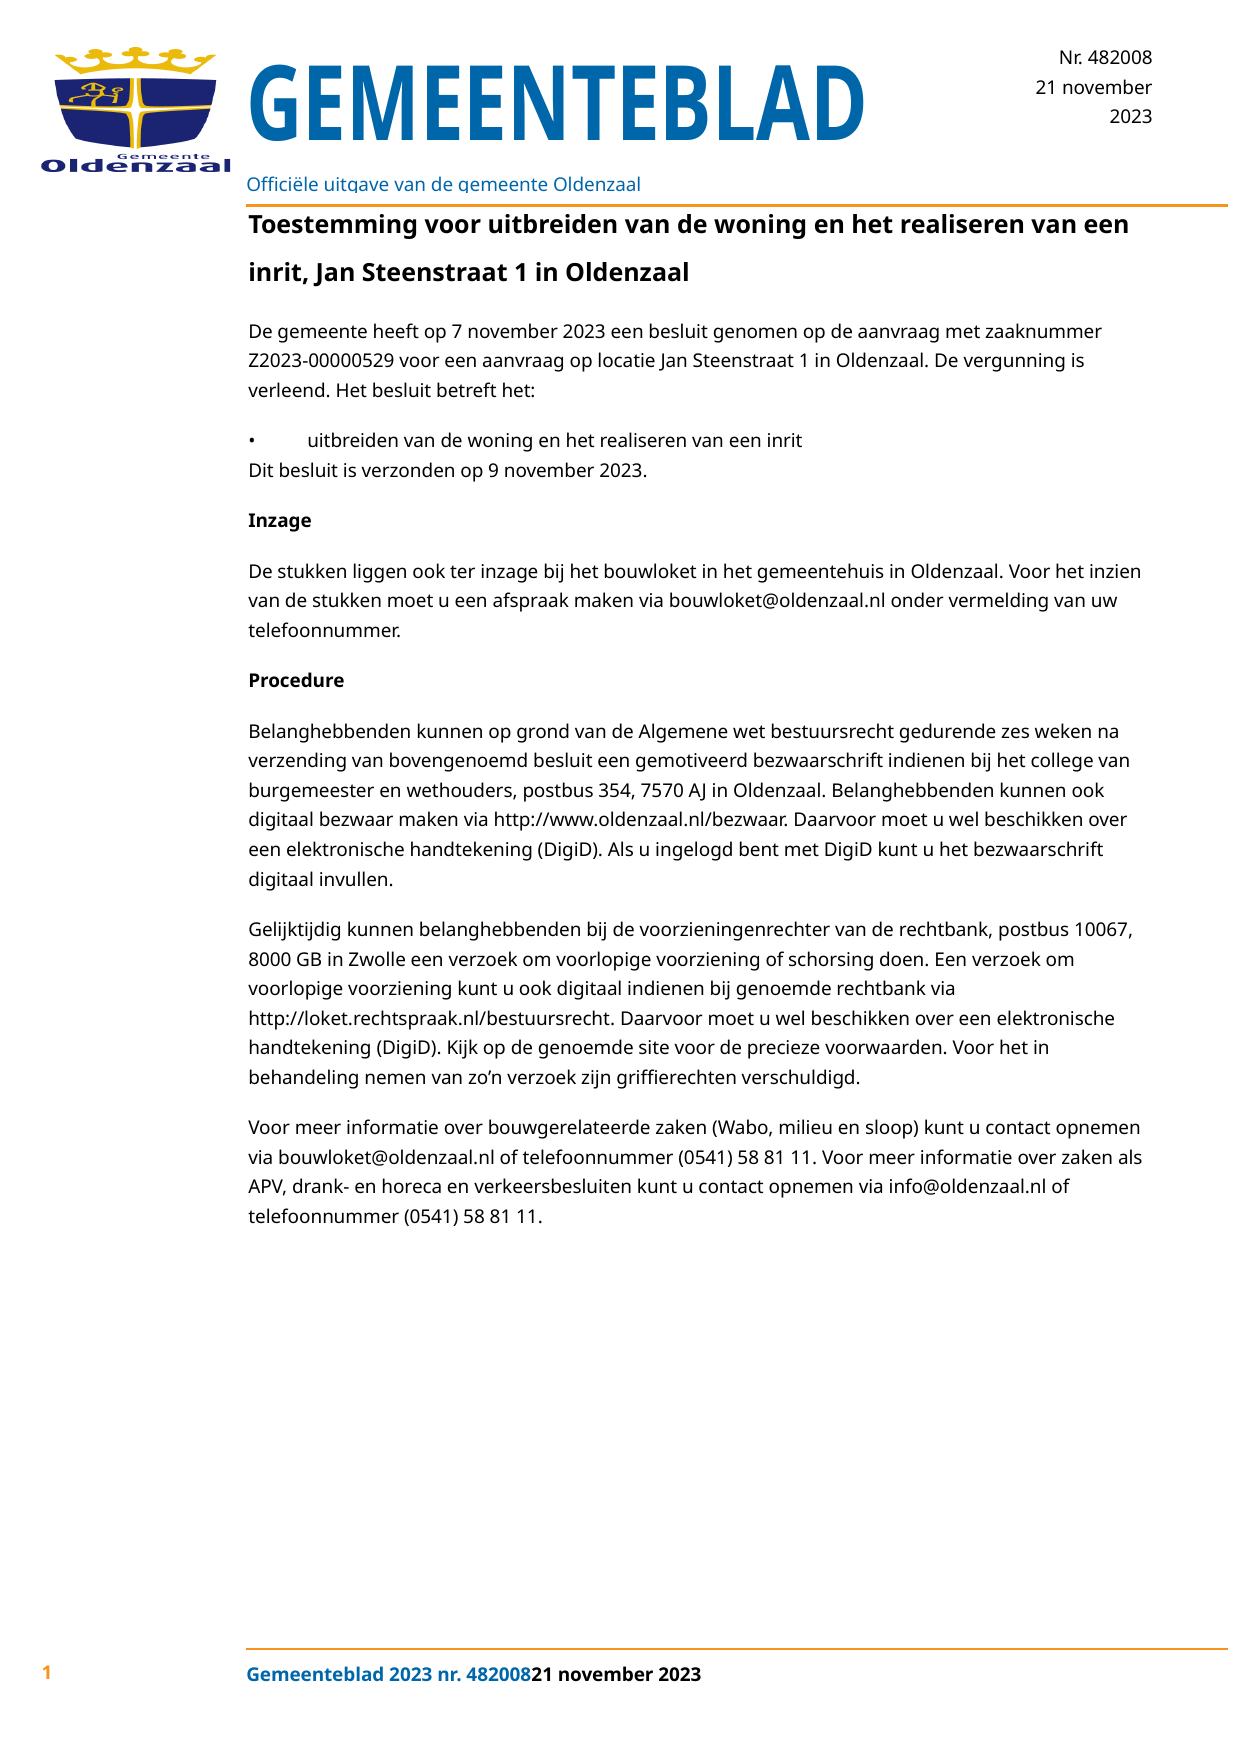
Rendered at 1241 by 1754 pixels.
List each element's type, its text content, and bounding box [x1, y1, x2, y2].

text Gelijktijdig kunnen belanghebbenden bij de voorzieningenrechter van de rechtbank, postbus 10067, 8000 GB in Zwolle een verzoek om voorlopige voorziening of schorsing doen. Een verzoek om voorlopige voorziening kunt u ook digitaal indienen bij genoemde rechtbank via http://loket.rechtspraak.nl/bestuursrecht. Daarvoor moet u wel beschikken over een elektronische handtekening (DigiD). Kijk op de genoemde site voor de precieze voorwaarden. Voor het in behandeling nemen van zo’n verzoek zijn griffierechten verschuldigd. [248, 916, 1152, 1090]
text Belanghebbenden kunnen op grond van de Algemene wet bestuursrecht gedurende zes weken na verzending van bovengenoemd besluit een gemotiveerd bezwaarschrift indienen bij het college van burgemeester en wethouders, postbus 354, 7570 AJ in Oldenzaal. Belanghebbenden kunnen ook digitaal bezwaar maken via http://www.oldenzaal.nl/bezwaar. Daarvoor moet u wel beschikken over een elektronische handtekening (DigiD). Als u ingelogd bent met DigiD kunt u het bezwaarschrift digitaal invullen. [248, 718, 1152, 892]
text Dit besluit is verzonden op 9 november 2023. [248, 457, 1152, 483]
text Procedure [248, 667, 1152, 693]
text De gemeente heeft op 7 november 2023 een besluit genomen op de aanvraag met zaaknummer Z2023-00000529 voor een aanvraag op locatie Jan Steenstraat 1 in Oldenzaal. De vergunning is verleend. Het besluit betreft het: [248, 318, 1152, 403]
text Inzage [248, 507, 1152, 533]
list uitbreiden van de woning en het realiseren van een inrit [248, 427, 1152, 453]
text Toestemming voor uitbreiden van de woning en het realiseren van een inrit, Jan Steenstraat 1 in Oldenzaal [248, 207, 1152, 288]
picture [41, 47, 231, 172]
text De stukken liggen ook ter inzage bij het bouwloket in het gemeentehuis in Oldenzaal. Voor het inzien van de stukken moet u een afspraak maken via bouwloket@oldenzaal.nl onder vermelding van uw telefoonnummer. [248, 558, 1152, 643]
text Voor meer informatie over bouwgerelateerde zaken (Wabo, milieu en sloop) kunt u contact opnemen via bouwloket@oldenzaal.nl of telefoonnummer (0541) 58 81 11. Voor meer informatie over zaken als APV, drank- en horeca en verkeersbesluiten kunt u contact opnemen via info@oldenzaal.nl of telefoonnummer (0541) 58 81 11. [248, 1114, 1152, 1229]
